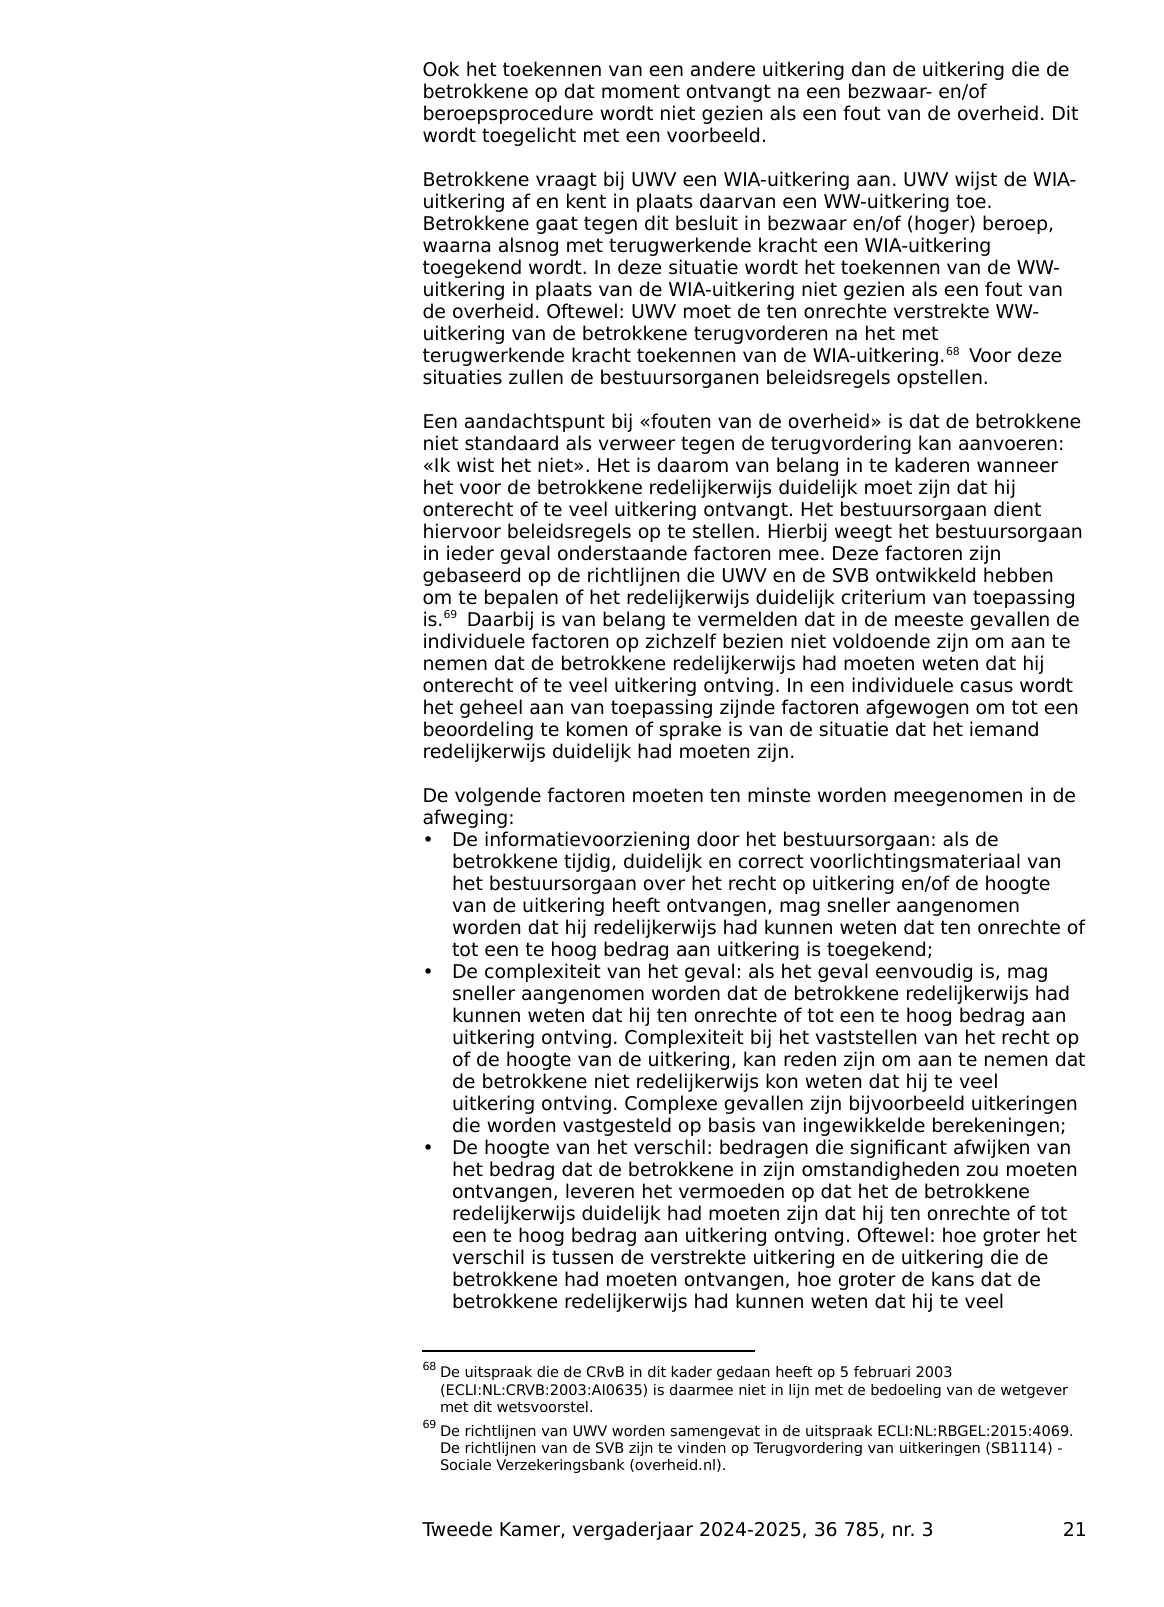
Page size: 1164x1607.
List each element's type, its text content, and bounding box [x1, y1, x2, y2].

text • De complexiteit van het geval: als het geval eenvoudig is, mag sneller aangenomen worden dat de betrokkene redelijkerwijs had kunnen weten dat hij ten onrechte of tot een te hoog bedrag aan uitkering ontving. Complexiteit bij het vaststellen van het recht op of de hoogte van de uitkering, kan reden zijn om aan te nemen dat de betrokkene niet redelijkerwijs kon weten dat hij te veel uitkering ontving. Complexe gevallen zijn bijvoorbeeld uitkeringen die worden vastgesteld op basis van ingewikkelde berekeningen; [422, 961, 1087, 1137]
text Een aandachtspunt bij «fouten van de overheid» is dat de betrokkene niet standaard als verweer tegen de terugvordering kan aanvoeren: «Ik wist het niet». Het is daarom van belang in te kaderen wanneer het voor de betrokkene redelijkerwijs duidelijk moet zijn dat hij onterecht of te veel uitkering ontvangt. Het bestuursorgaan dient hiervoor beleidsregels op te stellen. Hierbij weegt het bestuursorgaan in ieder geval onderstaande factoren mee. Deze factoren zijn gebaseerd op de richtlijnen die UWV en de SVB ontwikkeld hebben om te bepalen of het redelijkerwijs duidelijk criterium van toepassing is. Daarbij is van belang te vermelden dat in de meeste gevallen de individuele factoren op zichzelf bezien niet voldoende zijn om aan te nemen dat de betrokkene redelijkerwijs had moeten weten dat hij onterecht of te veel uitkering ontving. In een individuele casus wordt het geheel aan van toepassing zijnde factoren afgewogen om tot een beoordeling te komen of sprake is van de situatie dat het iemand redelijkerwijs duidelijk had moeten zijn. [422, 411, 1087, 763]
text • De informatievoorziening door het bestuursorgaan: als de betrokkene tijdig, duidelijk en correct voorlichtingsmateriaal van het bestuursorgaan over het recht op uitkering en/of de hoogte van de uitkering heeft ontvangen, mag sneller aangenomen worden dat hij redelijkerwijs had kunnen weten dat ten onrechte of tot een te hoog bedrag aan uitkering is toegekend; [422, 829, 1087, 961]
text De volgende factoren moeten ten minste worden meegenomen in de afweging: [422, 785, 1087, 829]
text De uitspraak die de CRvB in dit kader gedaan heeft op 5 februari 2003 (ECLI:NL:CRVB:2003:AI0635) is daarmee niet in lijn met de bedoeling van de wetgever met dit wetsvoorstel. [422, 1360, 1087, 1416]
text Ook het toekennen van een andere uitkering dan de uitkering die de betrokkene op dat moment ontvangt na een bezwaar- en/of beroepsprocedure wordt niet gezien als een fout van de overheid. Dit wordt toegelicht met een voorbeeld. [422, 59, 1087, 147]
text • De hoogte van het verschil: bedragen die significant afwijken van het bedrag dat de betrokkene in zijn omstandigheden zou moeten ontvangen, leveren het vermoeden op dat het de betrokkene redelijkerwijs duidelijk had moeten zijn dat hij ten onrechte of tot een te hoog bedrag aan uitkering ontving. Oftewel: hoe groter het verschil is tussen de verstrekte uitkering en de uitkering die de betrokkene had moeten ontvangen, hoe groter de kans dat de betrokkene redelijkerwijs had kunnen weten dat hij te veel [422, 1137, 1087, 1312]
text Betrokkene vraagt bij UWV een WIA-uitkering aan. UWV wijst de WIA-uitkering af en kent in plaats daarvan een WW-uitkering toe. Betrokkene gaat tegen dit besluit in bezwaar en/of (hoger) beroep, waarna alsnog met terugwerkende kracht een WIA-uitkering toegekend wordt. In deze situatie wordt het toekennen van de WW-uitkering in plaats van de WIA-uitkering niet gezien als een fout van de overheid. Oftewel: UWV moet de ten onrechte verstrekte WW-uitkering van de betrokkene terugvorderen na het met terugwerkende kracht toekennen van de WIA-uitkering. Voor deze situaties zullen de bestuursorganen beleidsregels opstellen. [422, 169, 1087, 389]
text De richtlijnen van UWV worden samengevat in de uitspraak ECLI:NL:RBGEL:2015:4069. De richtlijnen van de SVB zijn te vinden op Terugvordering van uitkeringen (SB1114) - Sociale Verzekeringsbank (overheid.nl). [422, 1418, 1087, 1474]
